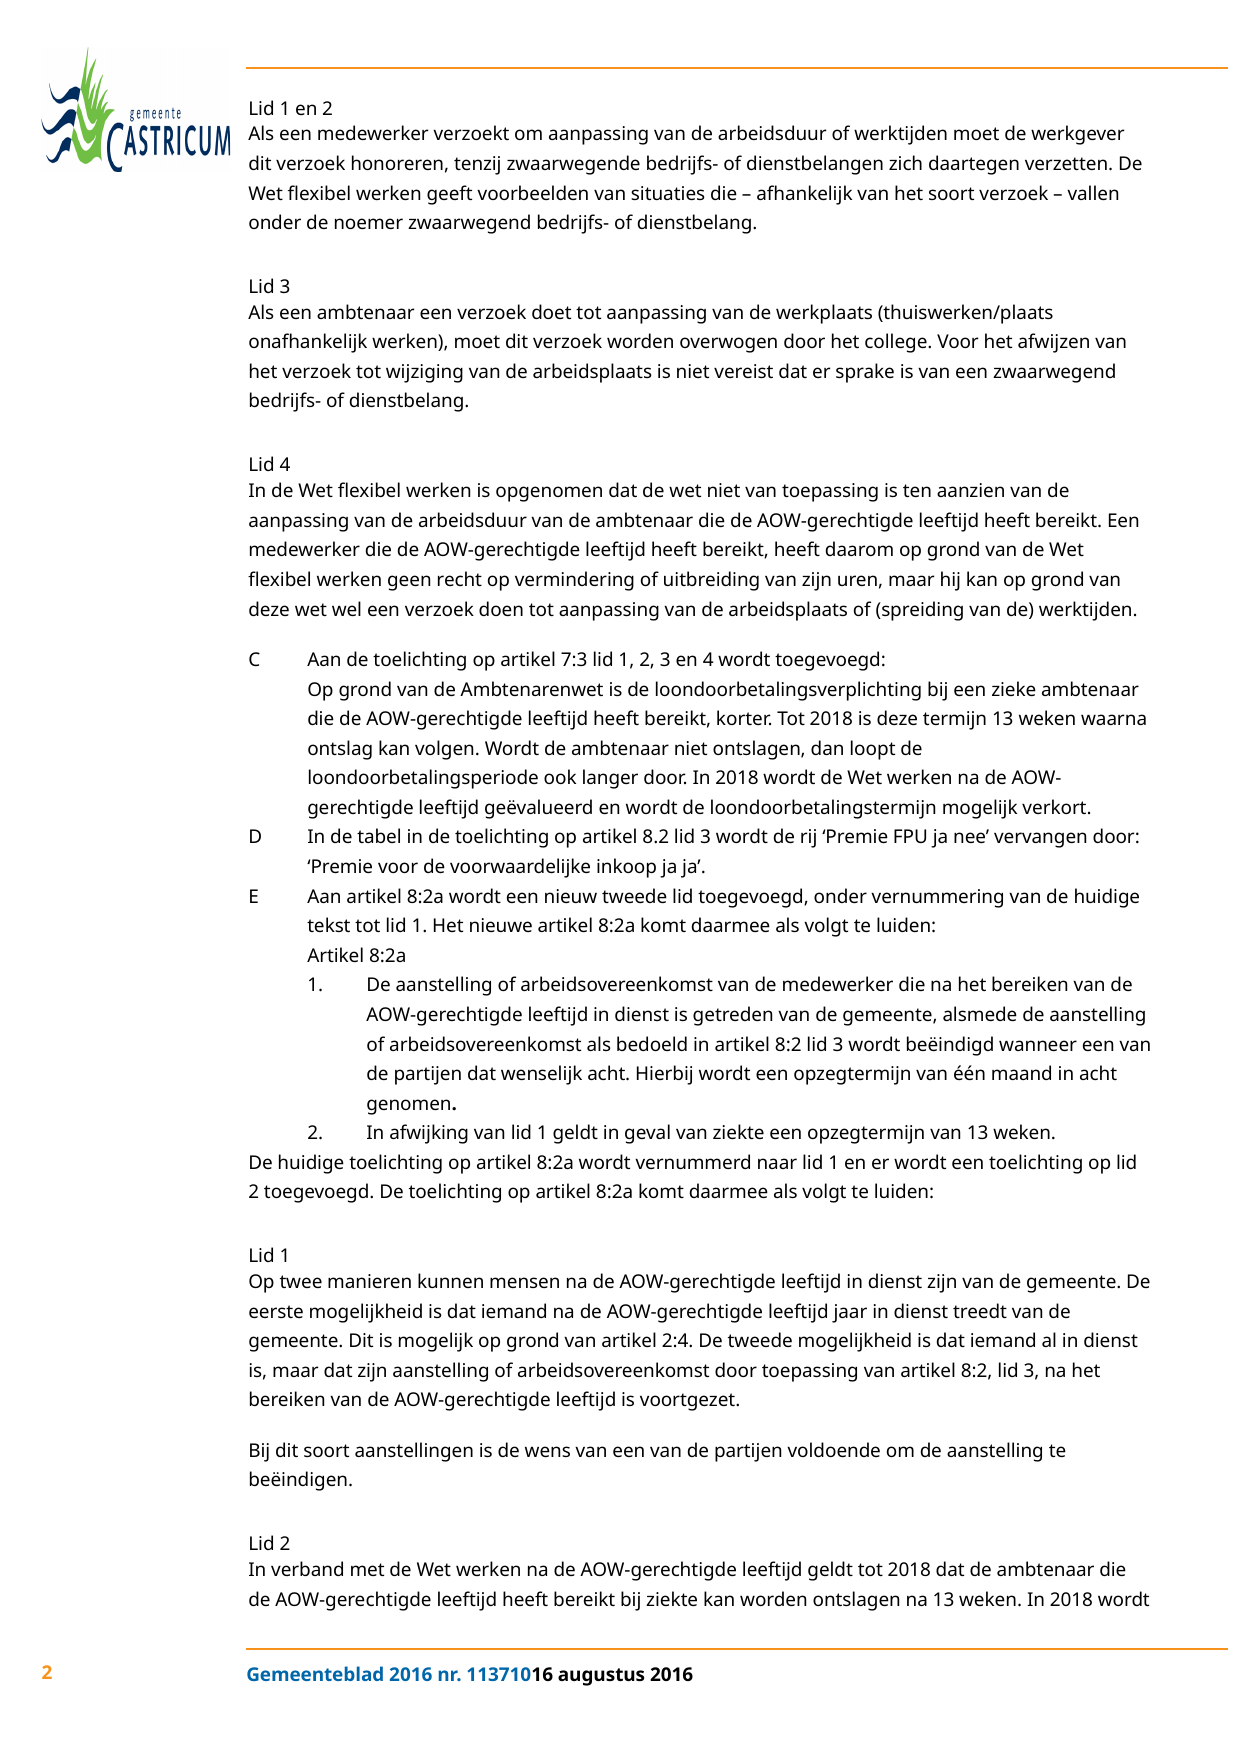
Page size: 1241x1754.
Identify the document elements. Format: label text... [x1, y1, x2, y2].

text Lid 4 [248, 452, 1152, 477]
list In de tabel in de toelichting op artikel 8.2 lid 3 wordt de rij ‘Premie FPU ja nee’ vervangen door: ‘Premie voor de voorwaardelijke inkoop ja ja’. [248, 824, 1152, 879]
list Aan artikel 8:2a wordt een nieuw tweede lid toegevoegd, onder vernummering van de huidige tekst tot lid 1. Het nieuwe artikel 8:2a komt daarmee als volgt te luiden: [248, 883, 1152, 938]
list Aan de toelichting op artikel 7:3 lid 1, 2, 3 en 4 wordt toegevoegd: [248, 646, 1152, 672]
text Lid 3 [248, 273, 1152, 299]
text Lid 1 [248, 1243, 1152, 1268]
text In verband met de Wet werken na de AOW-gerechtigde leeftijd geldt tot 2018 dat de ambtenaar die de AOW-gerechtigde leeftijd heeft bereikt bij ziekte kan worden ontslagen na 13 weken. In 2018 wordt [248, 1556, 1152, 1612]
list De aanstelling of arbeidsovereenkomst van de medewerker die na het bereiken van de AOW-gerechtigde leeftijd in dienst is getreden van de gemeente, alsmede de aanstelling of arbeidsovereenkomst als bedoeld in artikel 8:2 lid 3 wordt beëindigd wanneer een van de partijen dat wenselijk acht. Hierbij wordt een opzegtermijn van één maand in acht genomen. [307, 972, 1152, 1116]
picture [41, 47, 231, 172]
list Artikel 8:2a [248, 942, 1152, 968]
text Lid 1 en 2 [248, 95, 1152, 121]
text Lid 2 [248, 1531, 1152, 1556]
list Op grond van de Ambtenarenwet is de loondoorbetalingsverplichting bij een zieke ambtenaar die de AOW-gerechtigde leeftijd heeft bereikt, korter. Tot 2018 is deze termijn 13 weken waarna ontslag kan volgen. Wordt de ambtenaar niet ontslagen, dan loopt de loondoorbetalingsperiode ook langer door. In 2018 wordt de Wet werken na de AOW-gerechtigde leeftijd geëvalueerd en wordt de loondoorbetalingstermijn mogelijk verkort. [248, 676, 1152, 820]
text Als een ambtenaar een verzoek doet tot aanpassing van de werkplaats (thuiswerken/plaats onafhankelijk werken), moet dit verzoek worden overwogen door het college. Voor het afwijzen van het verzoek tot wijziging van de arbeidsplaats is niet vereist dat er sprake is van een zwaarwegend bedrijfs- of dienstbelang. [248, 299, 1152, 413]
text Bij dit soort aanstellingen is de wens van een van de partijen voldoende om de aanstelling te beëindigen. [248, 1437, 1152, 1492]
text In de Wet flexibel werken is opgenomen dat de wet niet van toepassing is ten aanzien van de aanpassing van de arbeidsduur van de ambtenaar die de AOW-gerechtigde leeftijd heeft bereikt. Een medewerker die de AOW-gerechtigde leeftijd heeft bereikt, heeft daarom op grond van de Wet flexibel werken geen recht op vermindering of uitbreiding van zijn uren, maar hij kan op grond van deze wet wel een verzoek doen tot aanpassing van de arbeidsplaats of (spreiding van de) werktijden. [248, 477, 1152, 621]
text De huidige toelichting op artikel 8:2a wordt vernummerd naar lid 1 en er wordt een toelichting op lid 2 toegevoegd. De toelichting op artikel 8:2a komt daarmee als volgt te luiden: [248, 1149, 1152, 1204]
text Op twee manieren kunnen mensen na de AOW-gerechtigde leeftijd in dienst zijn van de gemeente. De eerste mogelijkheid is dat iemand na de AOW-gerechtigde leeftijd jaar in dienst treedt van de gemeente. Dit is mogelijk op grond van artikel 2:4. De tweede mogelijkheid is dat iemand al in dienst is, maar dat zijn aanstelling of arbeidsovereenkomst door toepassing van artikel 8:2, lid 3, na het bereiken van de AOW-gerechtigde leeftijd is voortgezet. [248, 1268, 1152, 1412]
text Als een medewerker verzoekt om aanpassing van de arbeidsduur of werktijden moet de werkgever dit verzoek honoreren, tenzij zwaarwegende bedrijfs- of dienstbelangen zich daartegen verzetten. De Wet flexibel werken geeft voorbeelden van situaties die – afhankelijk van het soort verzoek – vallen onder de noemer zwaarwegend bedrijfs- of dienstbelang. [248, 121, 1152, 235]
list In afwijking van lid 1 geldt in geval van ziekte een opzegtermijn van 13 weken. [307, 1119, 1152, 1145]
